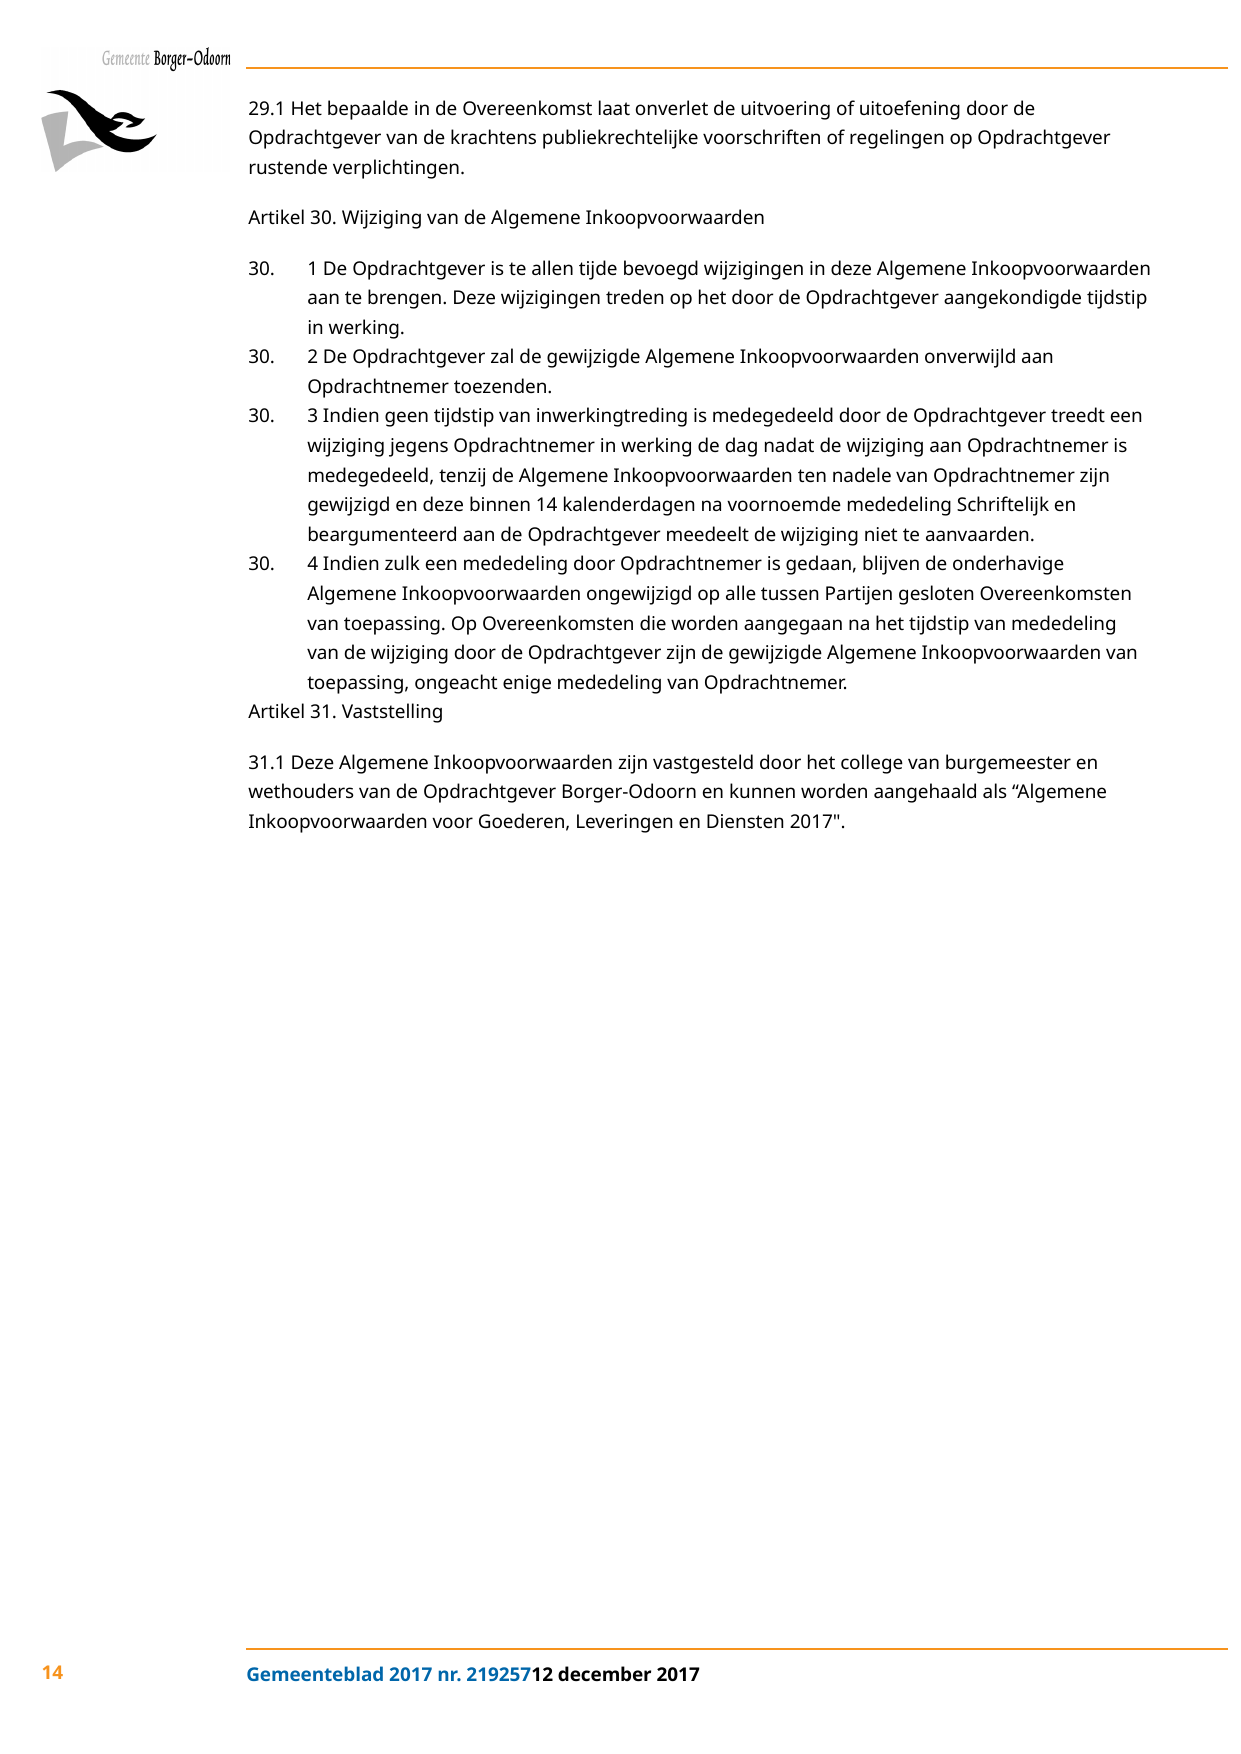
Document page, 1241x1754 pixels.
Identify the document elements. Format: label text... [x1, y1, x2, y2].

list 1 De Opdrachtgever is te allen tijde bevoegd wijzigingen in deze Algemene Inkoopvoorwaarden aan te brengen. Deze wijzigingen treden op het door de Opdrachtgever aangekondigde tijdstip in werking. [248, 255, 1152, 340]
text Artikel 30. Wijziging van de Algemene Inkoopvoorwaarden [248, 204, 1152, 230]
list 2 De Opdrachtgever zal de gewijzigde Algemene Inkoopvoorwaarden onverwijld aan Opdrachtnemer toezenden. [248, 343, 1152, 399]
picture [41, 47, 231, 172]
text 29.1 Het bepaalde in de Overeenkomst laat onverlet de uitvoering of uitoefening door de Opdrachtgever van de krachtens publiekrechtelijke voorschriften of regelingen op Opdrachtgever rustende verplichtingen. [248, 95, 1152, 180]
text 31.1 Deze Algemene Inkoopvoorwaarden zijn vastgesteld door het college van burgemeester en wethouders van de Opdrachtgever Borger-Odoorn en kunnen worden aangehaald als “Algemene Inkoopvoorwaarden voor Goederen, Leveringen en Diensten 2017". [248, 749, 1152, 834]
text Artikel 31. Vaststelling [248, 698, 1152, 724]
list 4 Indien zulk een mededeling door Opdrachtnemer is gedaan, blijven de onderhavige Algemene Inkoopvoorwaarden ongewijzigd op alle tussen Partijen gesloten Overeenkomsten van toepassing. Op Overeenkomsten die worden aangegaan na het tijdstip van mededeling van de wijziging door de Opdrachtgever zijn de gewijzigde Algemene Inkoopvoorwaarden van toepassing, ongeacht enige mededeling van Opdrachtnemer. [248, 551, 1152, 695]
list 3 Indien geen tijdstip van inwerkingtreding is medegedeeld door de Opdrachtgever treedt een wijziging jegens Opdrachtnemer in werking de dag nadat de wijziging aan Opdrachtnemer is medegedeeld, tenzij de Algemene Inkoopvoorwaarden ten nadele van Opdrachtnemer zijn gewijzigd en deze binnen 14 kalenderdagen na voornoemde mededeling Schriftelijk en beargumenteerd aan de Opdrachtgever meedeelt de wijziging niet te aanvaarden. [248, 403, 1152, 547]
